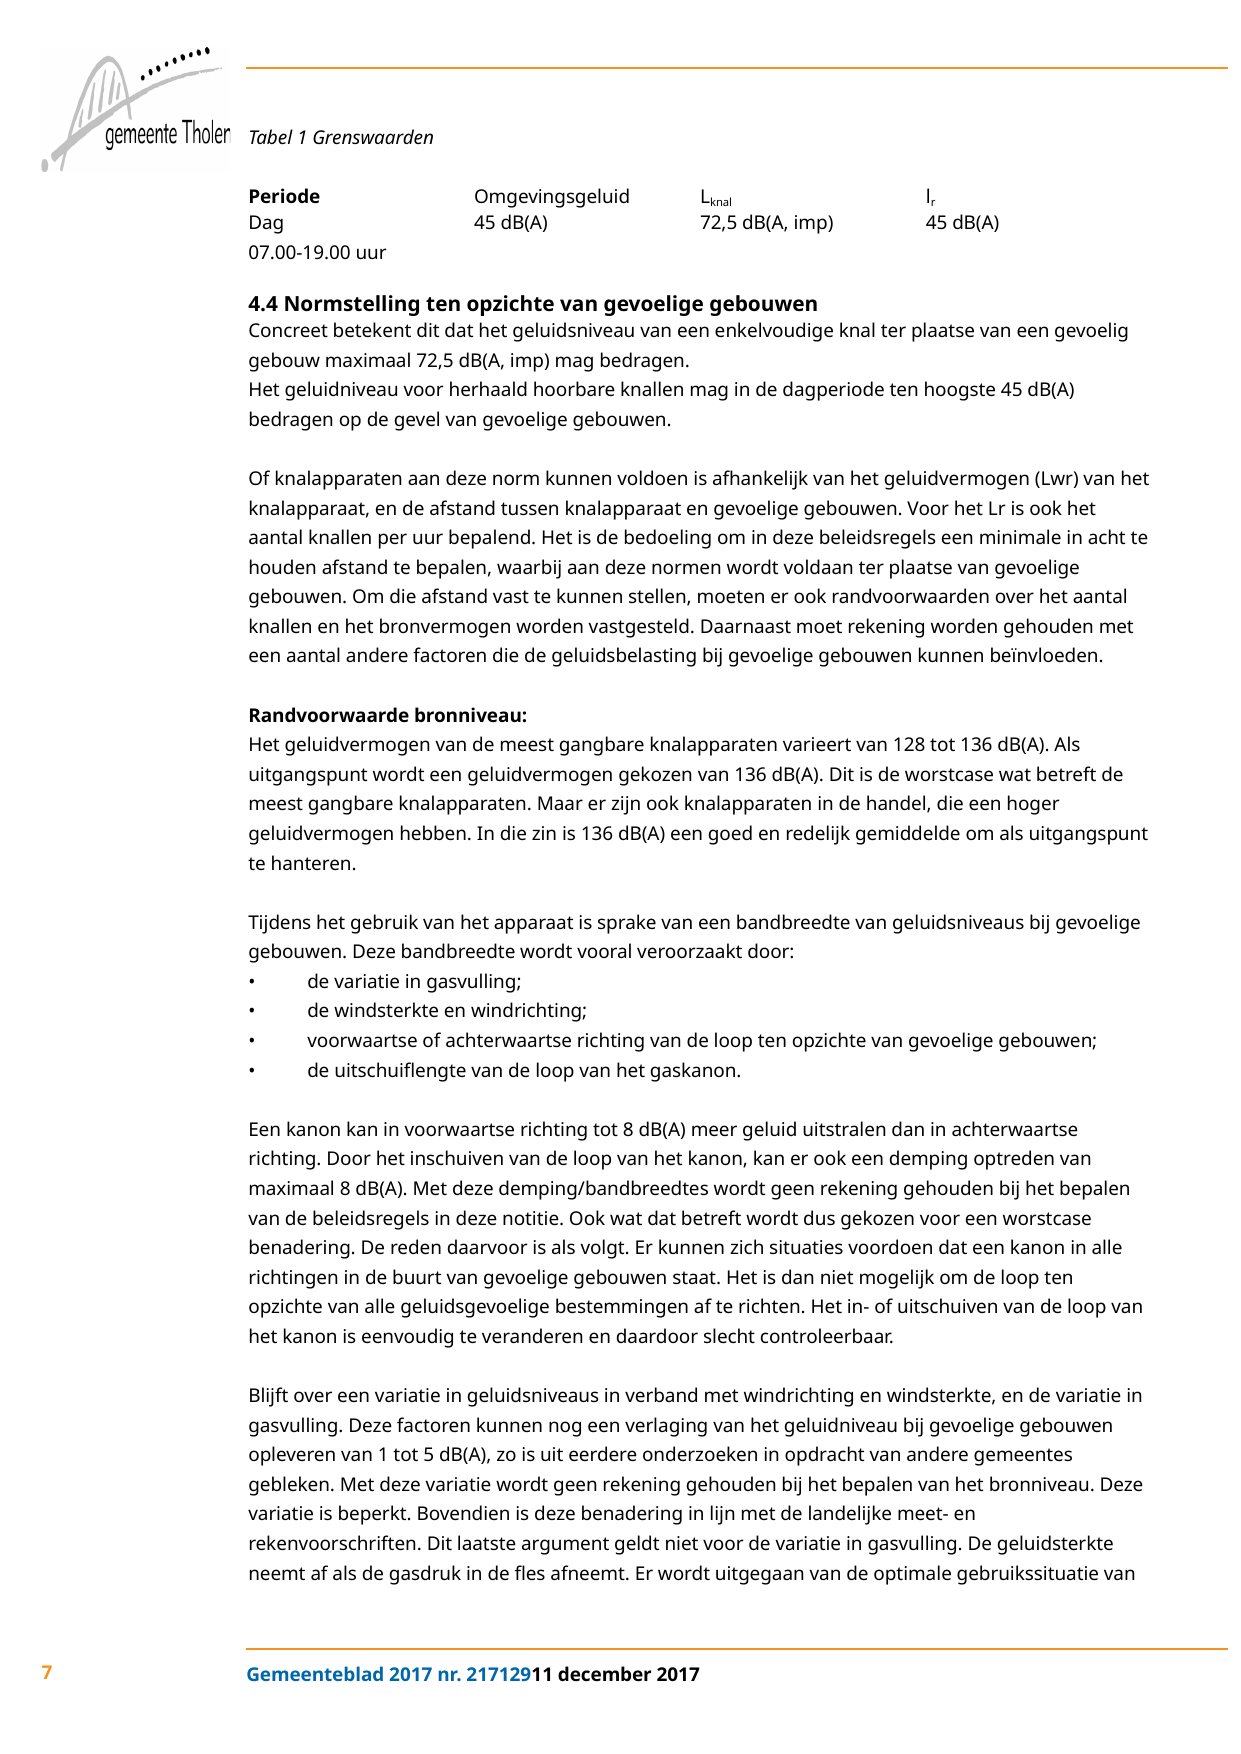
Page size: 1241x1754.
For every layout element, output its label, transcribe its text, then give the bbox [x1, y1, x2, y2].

table_header Lknal [700, 184, 926, 209]
text Het geluidniveau voor herhaald hoorbare knallen mag in de dagperiode ten hoogste 45 dB(A) bedragen op de gevel van gevoelige gebouwen. [248, 376, 1152, 432]
text Een kanon kan in voorwaartse richting tot 8 dB(A) meer geluid uitstralen dan in achterwaartse richting. Door het inschuiven van de loop van het kanon, kan er ook een demping optreden van maximaal 8 dB(A). Met deze demping/bandbreedtes wordt geen rekening gehouden bij het bepalen van de beleidsregels in deze notitie. Ook wat dat betreft wordt dus gekozen voor een worstcase benadering. De reden daarvoor is als volgt. Er kunnen zich situaties voordoen dat een kanon in alle richtingen in de buurt van gevoelige gebouwen staat. Het is dan niet mogelijk om de loop ten opzichte van alle geluidsgevoelige bestemmingen af te richten. Het in- of uitschuiven van de loop van het kanon is eenvoudig te veranderen en daardoor slecht controleerbaar. [248, 1116, 1152, 1349]
text Tabel 1 Grenswaarden [248, 124, 1152, 150]
text Blijft over een variatie in geluidsniveaus in verband met windrichting en windsterkte, en de variatie in gasvulling. Deze factoren kunnen nog een verlaging van het geluidniveau bij gevoelige gebouwen opleveren van 1 tot 5 dB(A), zo is uit eerdere onderzoeken in opdracht van andere gemeentes gebleken. Met deze variatie wordt geen rekening gehouden bij het bepalen van het bronniveau. Deze variatie is beperkt. Bovendien is deze benadering in lijn met de landelijke meet- en rekenvoorschriften. Dit laatste argument geldt niet voor de variatie in gasvulling. De geluidsterkte neemt af als de gasdruk in de fles afneemt. Er wordt uitgegaan van de optimale gebruikssituatie van [248, 1382, 1152, 1585]
table_cell Dag 07.00-19.00 uur [248, 209, 474, 265]
text Of knalapparaten aan deze norm kunnen voldoen is afhankelijk van het geluidvermogen (Lwr) van het knalapparaat, en de afstand tussen knalapparaat en gevoelige gebouwen. Voor het Lr is ook het aantal knallen per uur bepalend. Het is de bedoeling om in deze beleidsregels een minimale in acht te houden afstand te bepalen, waarbij aan deze normen wordt voldaan ter plaatse van gevoelige gebouwen. Om die afstand vast te kunnen stellen, moeten er ook randvoorwaarden over het aantal knallen en het bronvermogen worden vastgesteld. Daarnaast moet rekening worden gehouden met een aantal andere factoren die de geluidsbelasting bij gevoelige gebouwen kunnen beïnvloeden. [248, 465, 1152, 668]
text Randvoorwaarde bronniveau: [248, 702, 1152, 727]
list de variatie in gasvulling; [248, 968, 1152, 994]
list voorwaartse of achterwaartse richting van de loop ten opzichte van gevoelige gebouwen; [248, 1027, 1152, 1053]
table_header Omgevingsgeluid [474, 184, 700, 209]
table_header Periode [248, 184, 474, 209]
list de windsterkte en windrichting; [248, 998, 1152, 1023]
text Tijdens het gebruik van het apparaat is sprake van een bandbreedte van geluidsniveaus bij gevoelige gebouwen. Deze bandbreedte wordt vooral veroorzaakt door: [248, 909, 1152, 964]
table_cell 72,5 dB(A, imp) [700, 209, 926, 265]
table_cell 45 dB(A) [926, 209, 1152, 265]
table_cell 45 dB(A) [474, 209, 700, 265]
list de uitschuiflengte van de loop van het gaskanon. [248, 1057, 1152, 1082]
table_header lr [926, 184, 1152, 209]
text Concreet betekent dit dat het geluidsniveau van een enkelvoudige knal ter plaatse van een gevoelig gebouw maximaal 72,5 dB(A, imp) mag bedragen. [248, 317, 1152, 372]
text Het geluidvermogen van de meest gangbare knalapparaten varieert van 128 tot 136 dB(A). Als uitgangspunt wordt een geluidvermogen gekozen van 136 dB(A). Dit is de worstcase wat betreft de meest gangbare knalapparaten. Maar er zijn ook knalapparaten in de handel, die een hoger geluidvermogen hebben. In die zin is 136 dB(A) een goed en redelijk gemiddelde om als uitgangspunt te hanteren. [248, 731, 1152, 875]
picture [41, 47, 231, 172]
text 4.4 Normstelling ten opzichte van gevoelige gebouwen [248, 289, 1152, 317]
